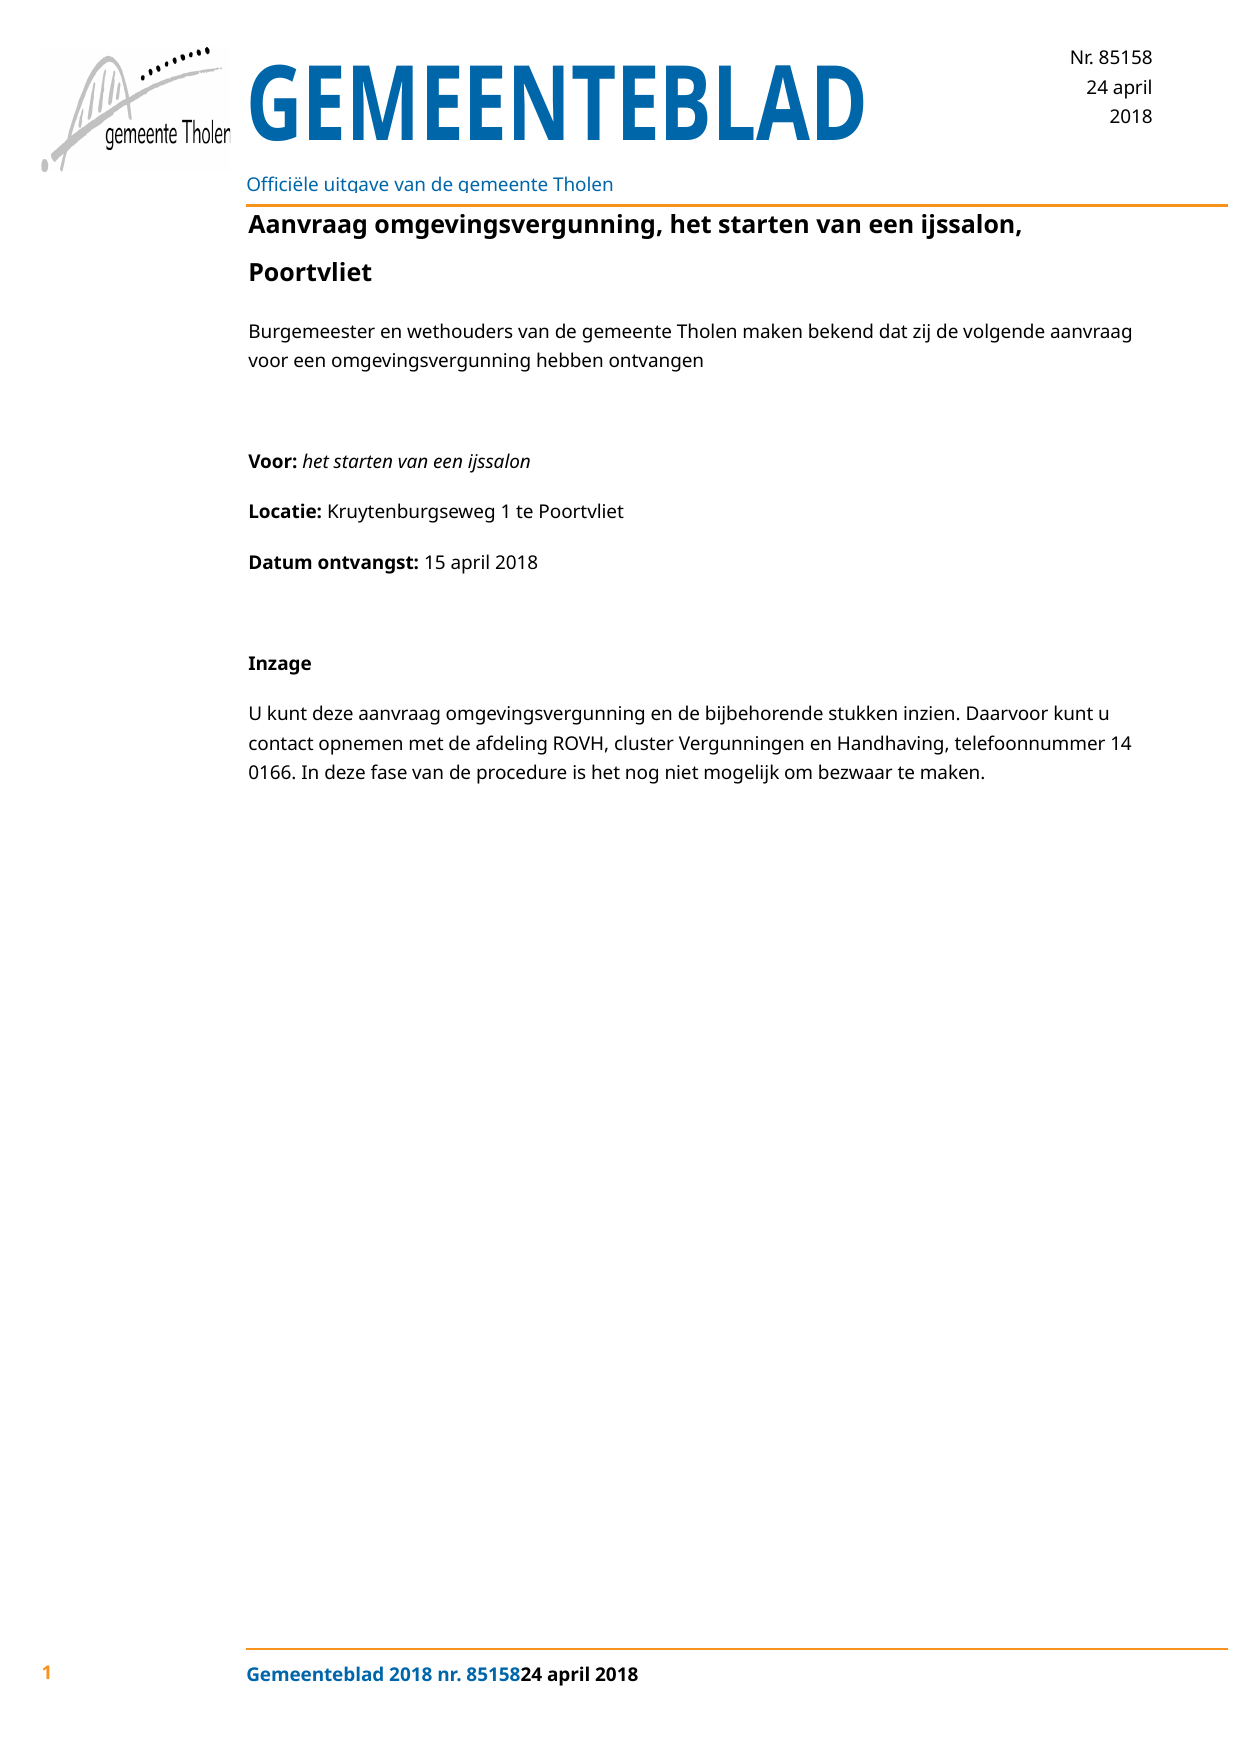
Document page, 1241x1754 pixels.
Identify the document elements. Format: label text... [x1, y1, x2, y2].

text U kunt deze aanvraag omgevingsvergunning en de bijbehorende stukken inzien. Daarvoor kunt u contact opnemen met de afdeling ROVH, cluster Vergunningen en Handhaving, telefoonnummer 14 0166. In deze fase van de procedure is het nog niet mogelijk om bezwaar te maken. [248, 700, 1152, 785]
text Aanvraag omgevingsvergunning, het starten van een ijssalon, Poortvliet [248, 207, 1152, 288]
text Voor: het starten van een ijssalon [248, 448, 1152, 474]
text Datum ontvangst: 15 april 2018 [248, 549, 1152, 575]
text Inzage [248, 650, 1152, 676]
text Burgemeester en wethouders van de gemeente Tholen maken bekend dat zij de volgende aanvraag voor een omgevingsvergunning hebben ontvangen [248, 318, 1152, 373]
picture [41, 47, 231, 172]
text Locatie: Kruytenburgseweg 1 te Poortvliet [248, 499, 1152, 524]
